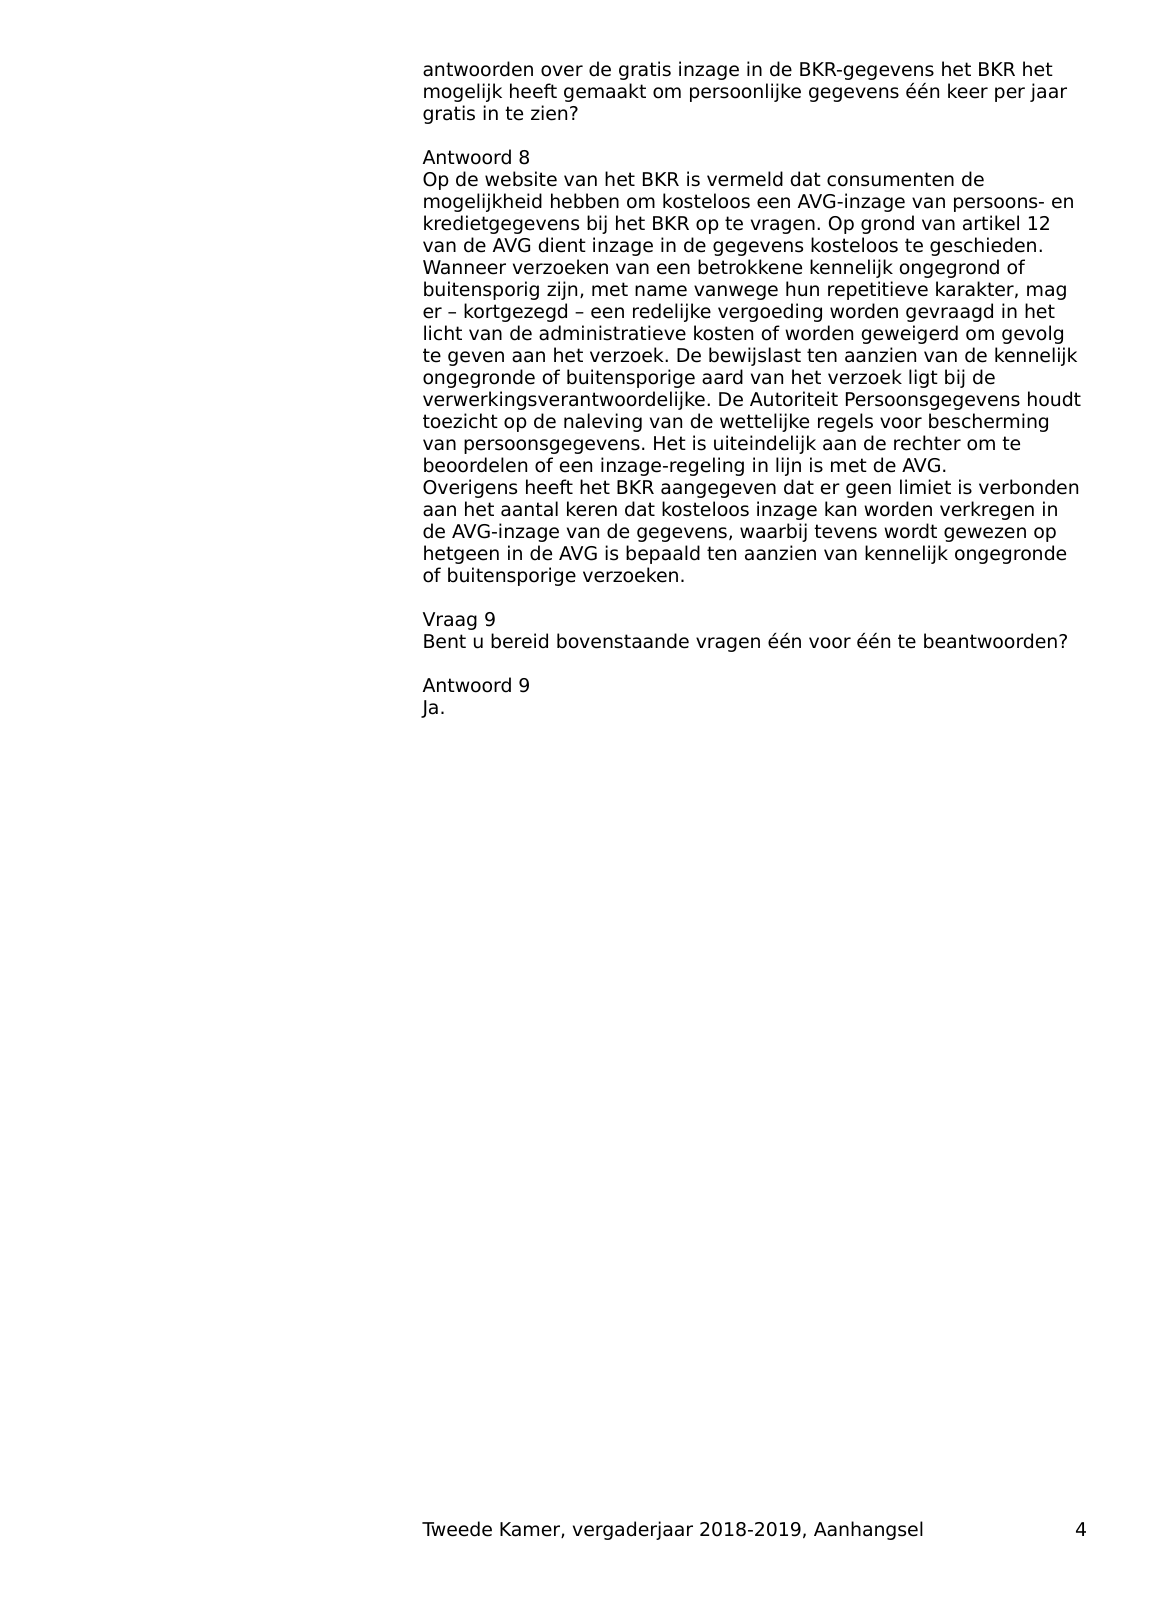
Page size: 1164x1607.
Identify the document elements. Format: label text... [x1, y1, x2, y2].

text Antwoord 9 [422, 675, 1087, 697]
text Bent u bereid bovenstaande vragen één voor één te beantwoorden? [422, 631, 1087, 653]
text Ja. [422, 697, 1087, 719]
text Op de website van het BKR is vermeld dat consumenten de mogelijkheid hebben om kosteloos een AVG-inzage van persoons- en kredietgegevens bij het BKR op te vragen. Op grond van artikel 12 van de AVG dient inzage in de gegevens kosteloos te geschieden. Wanneer verzoeken van een betrokkene kennelijk ongegrond of buitensporig zijn, met name vanwege hun repetitieve karakter, mag er – kortgezegd – een redelijke vergoeding worden gevraagd in het licht van de administratieve kosten of worden geweigerd om gevolg te geven aan het verzoek. De bewijslast ten aanzien van de kennelijk ongegronde of buitensporige aard van het verzoek ligt bij de verwerkingsverantwoordelijke. De Autoriteit Persoonsgegevens houdt toezicht op de naleving van de wettelijke regels voor bescherming van persoonsgegevens. Het is uiteindelijk aan de rechter om te beoordelen of een inzage-regeling in lijn is met de AVG. [422, 169, 1087, 477]
text antwoorden over de gratis inzage in de BKR-gegevens het BKR het mogelijk heeft gemaakt om persoonlijke gegevens één keer per jaar gratis in te zien? [422, 59, 1087, 125]
text Vraag 9 [422, 609, 1087, 631]
text Overigens heeft het BKR aangegeven dat er geen limiet is verbonden aan het aantal keren dat kosteloos inzage kan worden verkregen in de AVG-inzage van de gegevens, waarbij tevens wordt gewezen op hetgeen in de AVG is bepaald ten aanzien van kennelijk ongegronde of buitensporige verzoeken. [422, 477, 1087, 587]
text Antwoord 8 [422, 147, 1087, 169]
